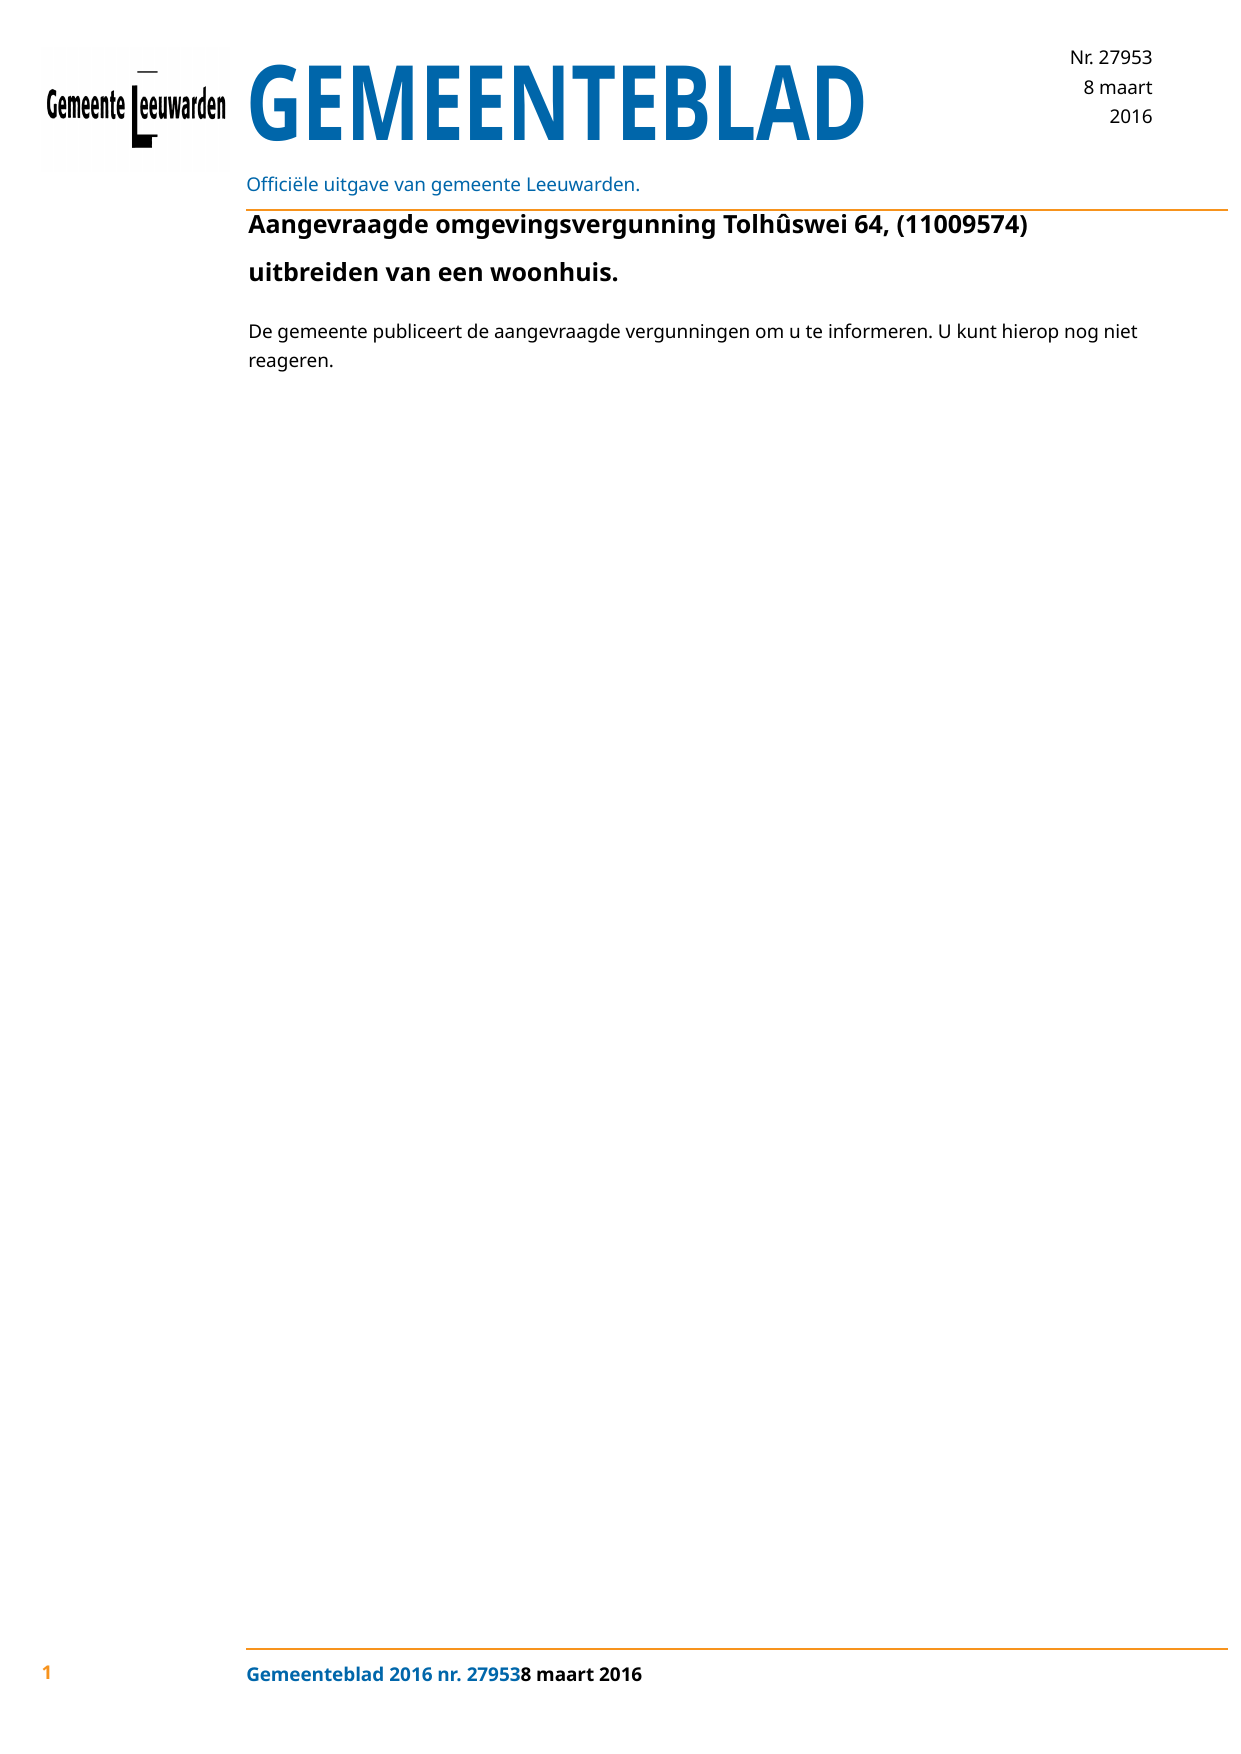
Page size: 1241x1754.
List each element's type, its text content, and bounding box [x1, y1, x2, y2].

picture [41, 47, 231, 172]
text De gemeente publiceert de aangevraagde vergunningen om u te informeren. U kunt hierop nog niet reageren. [248, 318, 1152, 373]
text Aangevraagde omgevingsvergunning Tolhûswei 64, (11009574) uitbreiden van een woonhuis. [248, 211, 1152, 288]
